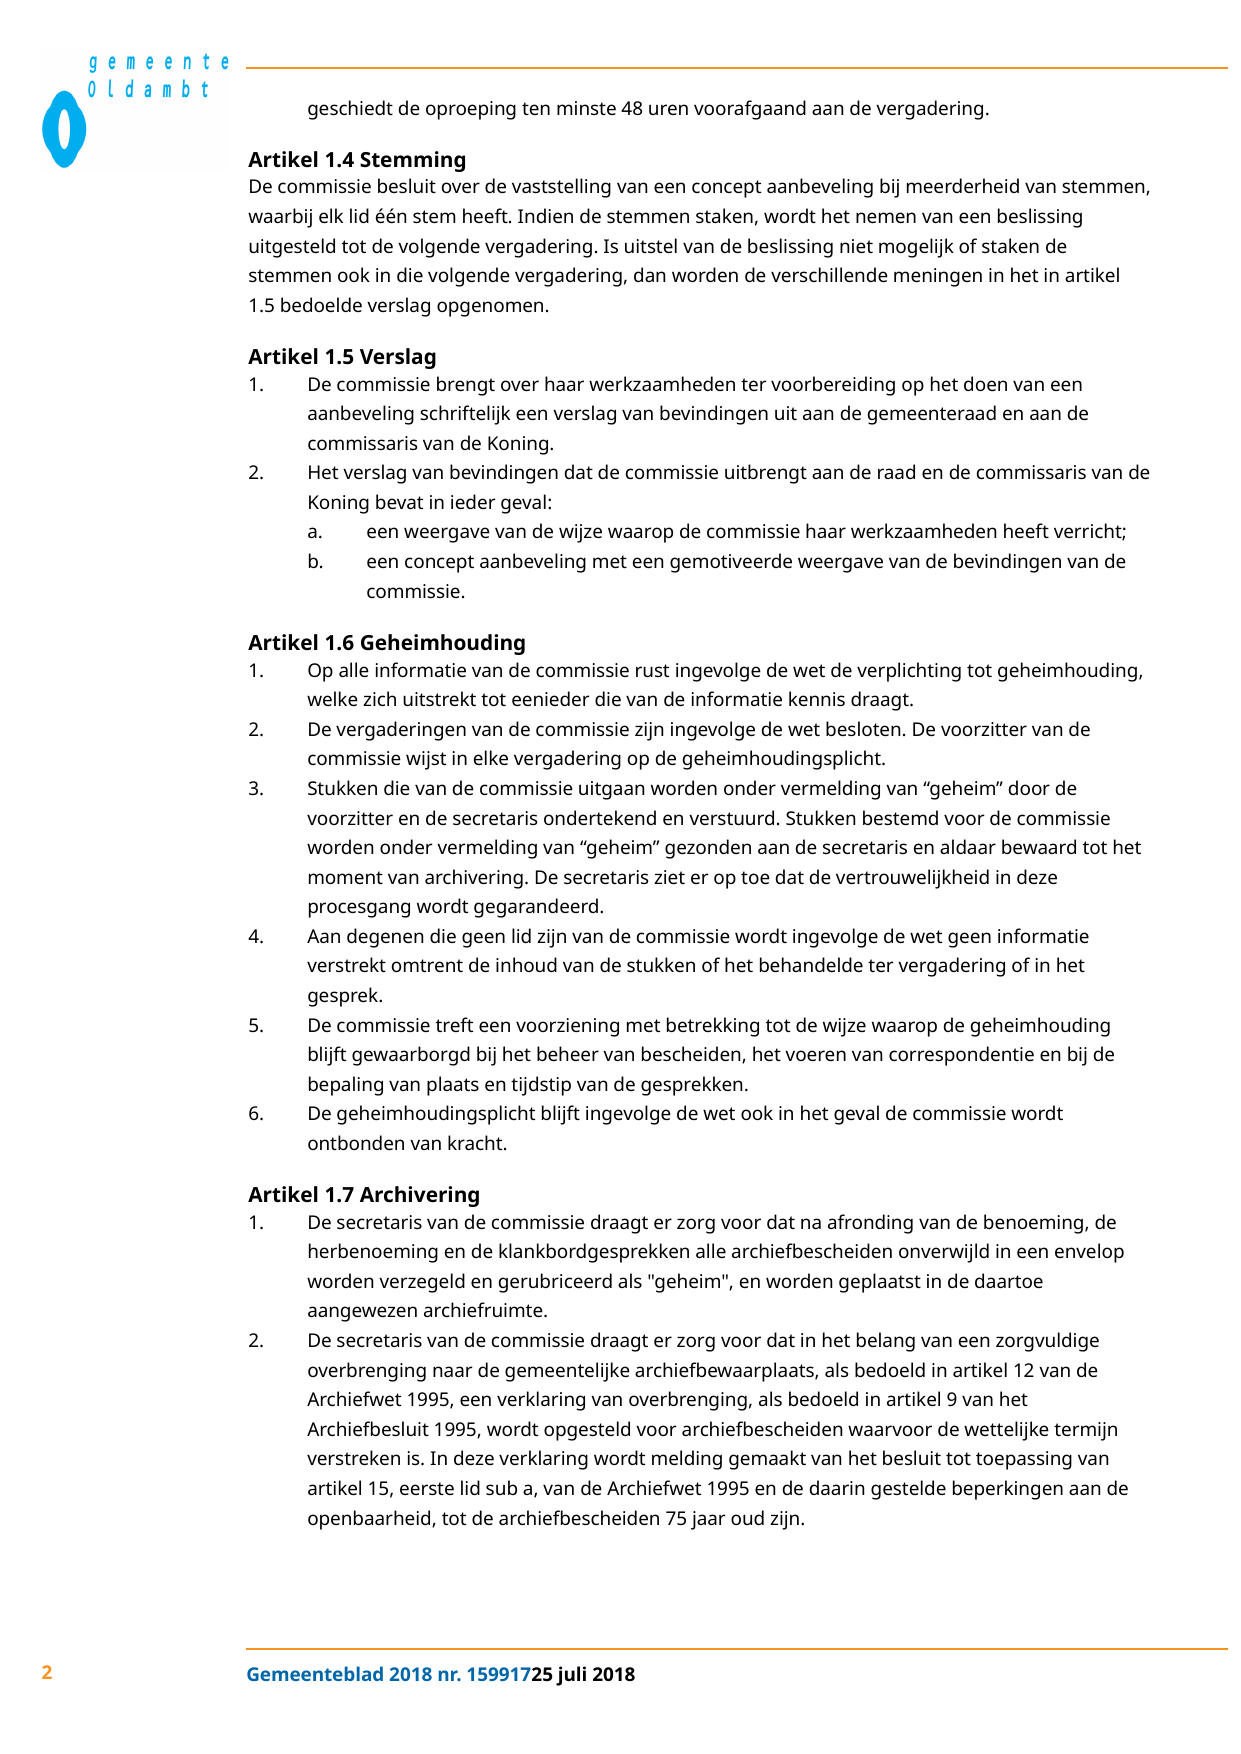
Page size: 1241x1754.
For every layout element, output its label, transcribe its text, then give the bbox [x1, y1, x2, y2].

text Artikel 1.7 Archivering [248, 1181, 1152, 1209]
list De secretaris van de commissie draagt er zorg voor dat na afronding van de benoeming, de herbenoeming en de klankbordgesprekken alle archiefbescheiden onverwijld in een envelop worden verzegeld en gerubriceerd als "geheim", en worden geplaatst in de daartoe aangewezen archiefruimte. [248, 1209, 1152, 1323]
text Artikel 1.4 Stemming [248, 145, 1152, 174]
text De commissie besluit over de vaststelling van een concept aanbeveling bij meerderheid van stemmen, waarbij elk lid één stem heeft. Indien de stemmen staken, wordt het nemen van een beslissing uitgesteld tot de volgende vergadering. Is uitstel van de beslissing niet mogelijk of staken de stemmen ook in die volgende vergadering, dan worden de verschillende meningen in het in artikel 1.5 bedoelde verslag opgenomen. [248, 174, 1152, 318]
list Op alle informatie van de commissie rust ingevolge de wet de verplichting tot geheimhouding, welke zich uitstrekt tot eenieder die van de informatie kennis draagt. [248, 657, 1152, 712]
picture [41, 47, 231, 172]
list De commissie treft een voorziening met betrekking tot de wijze waarop de geheimhouding blijft gewaarborgd bij het beheer van bescheiden, het voeren van correspondentie en bij de bepaling van plaats en tijdstip van de gesprekken. [248, 1012, 1152, 1097]
list De secretaris van de commissie draagt er zorg voor dat in het belang van een zorgvuldige overbrenging naar de gemeentelijke archiefbewaarplaats, als bedoeld in artikel 12 van de Archiefwet 1995, een verklaring van overbrenging, als bedoeld in artikel 9 van het Archiefbesluit 1995, wordt opgesteld voor archiefbescheiden waarvoor de wettelijke termijn verstreken is. In deze verklaring wordt melding gemaakt van het besluit tot toepassing van artikel 15, eerste lid sub a, van de Archiefwet 1995 en de daarin gestelde beperkingen aan de openbaarheid, tot de archiefbescheiden 75 jaar oud zijn. [248, 1327, 1152, 1531]
list een weergave van de wijze waarop de commissie haar werkzaamheden heeft verricht; [307, 519, 1152, 544]
list De commissie brengt over haar werkzaamheden ter voorbereiding op het doen van een aanbeveling schriftelijk een verslag van bevindingen uit aan de gemeenteraad en aan de commissaris van de Koning. [248, 371, 1152, 456]
list Aan degenen die geen lid zijn van de commissie wordt ingevolge de wet geen informatie verstrekt omtrent de inhoud van de stukken of het behandelde ter vergadering of in het gesprek. [248, 923, 1152, 1008]
list De geheimhoudingsplicht blijft ingevolge de wet ook in het geval de commissie wordt ontbonden van kracht. [248, 1101, 1152, 1156]
list een concept aanbeveling met een gemotiveerde weergave van de bevindingen van de commissie. [307, 548, 1152, 604]
list Het verslag van bevindingen dat de commissie uitbrengt aan de raad en de commissaris van de Koning bevat in ieder geval: [248, 459, 1152, 515]
list geschiedt de oproeping ten minste 48 uren voorafgaand aan de vergadering. [248, 95, 1152, 121]
list Stukken die van de commissie uitgaan worden onder vermelding van “geheim” door de voorzitter en de secretaris ondertekend en verstuurd. Stukken bestemd voor de commissie worden onder vermelding van “geheim” gezonden aan de secretaris en aldaar bewaard tot het moment van archivering. De secretaris ziet er op toe dat de vertrouwelijkheid in deze procesgang wordt gegarandeerd. [248, 775, 1152, 919]
list De vergaderingen van de commissie zijn ingevolge de wet besloten. De voorzitter van de commissie wijst in elke vergadering op de geheimhoudingsplicht. [248, 716, 1152, 771]
text Artikel 1.6 Geheimhouding [248, 628, 1152, 657]
text Artikel 1.5 Verslag [248, 342, 1152, 371]
